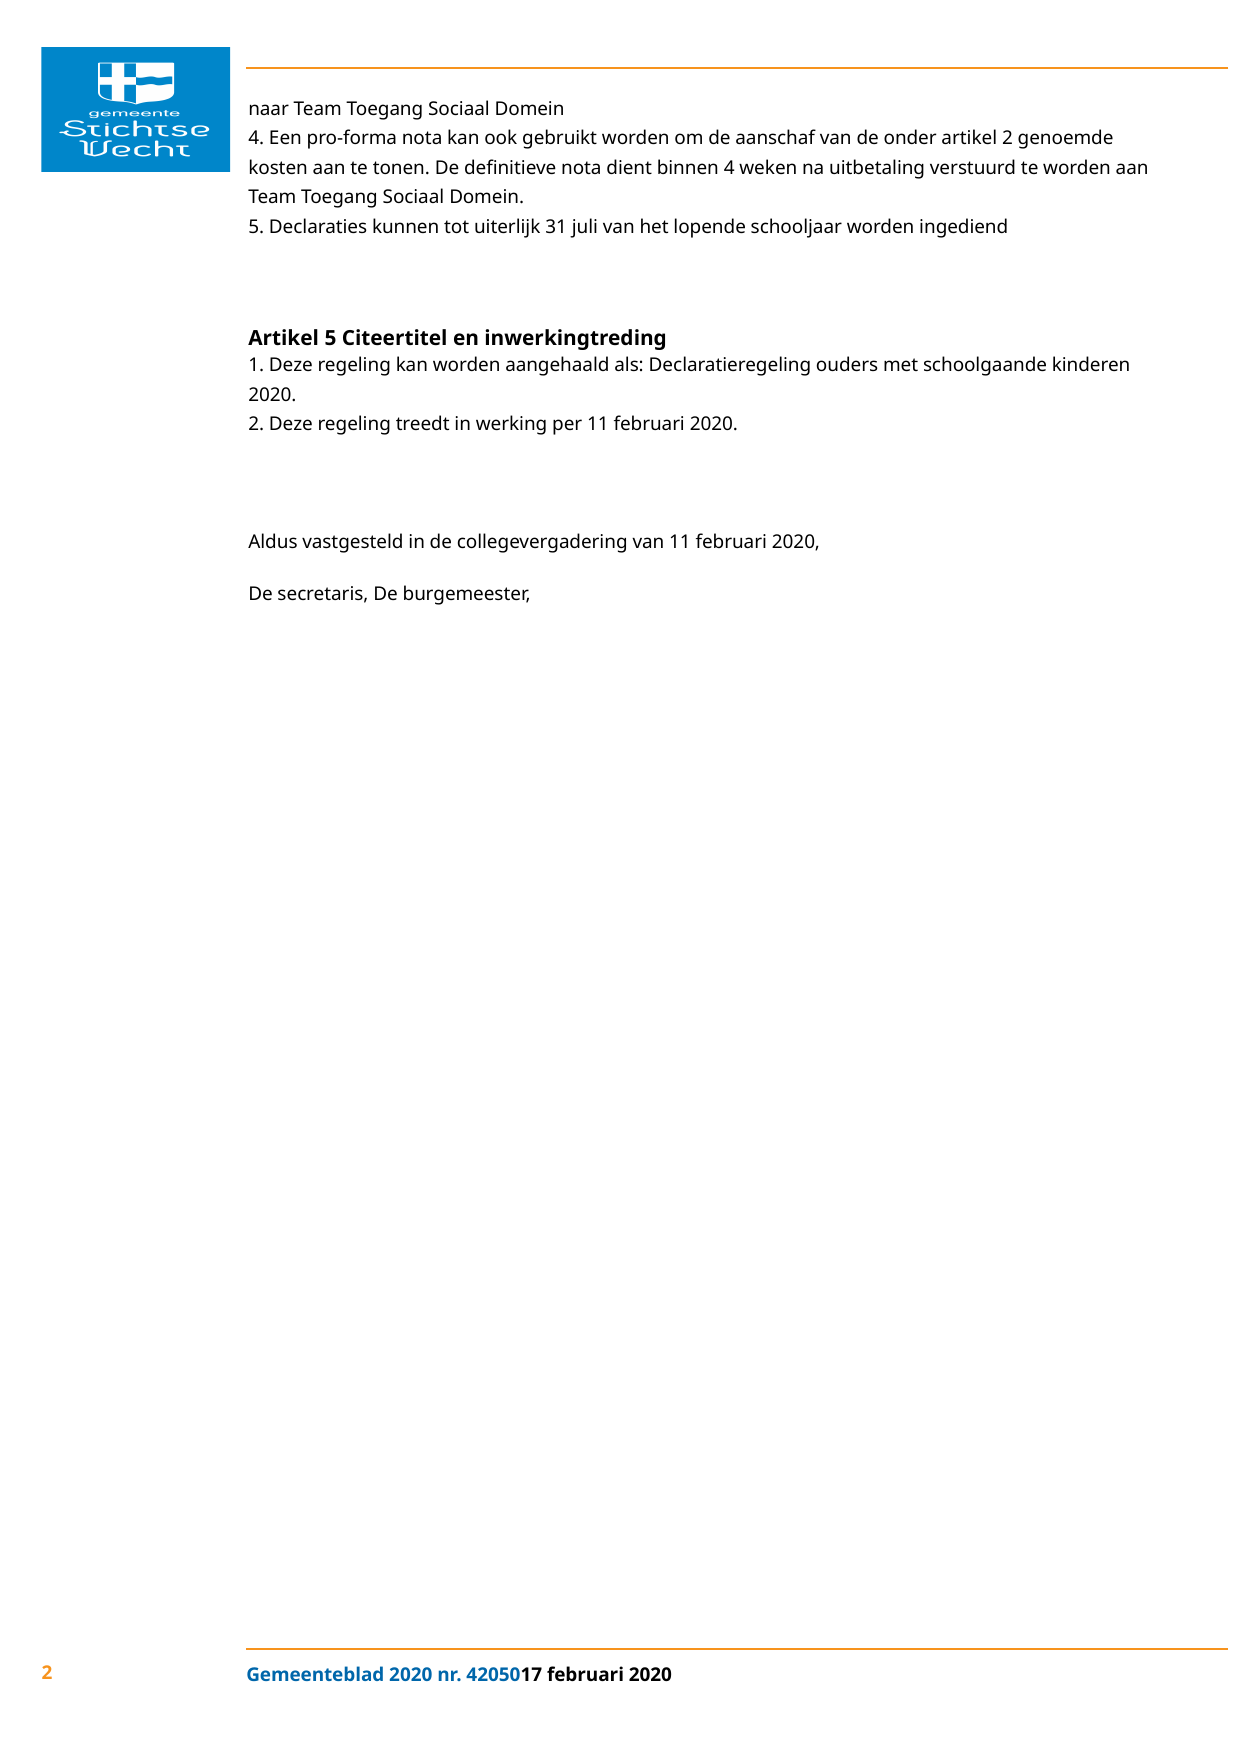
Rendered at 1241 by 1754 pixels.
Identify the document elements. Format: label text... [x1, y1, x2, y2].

text De secretaris, De burgemeester, [248, 580, 1152, 606]
picture [99, 63, 135, 101]
text naar Team Toegang Sociaal Domein [248, 95, 1152, 121]
text 4. Een pro-forma nota kan ook gebruikt worden om de aanschaf van de onder artikel 2 genoemde kosten aan te tonen. De definitieve nota dient binnen 4 weken na uitbetaling verstuurd te worden aan Team Toegang Sociaal Domein. [248, 124, 1152, 209]
text Artikel 5 Citeertitel en inwerkingtreding [248, 323, 1152, 351]
picture [137, 63, 174, 103]
text Aldus vastgesteld in de collegevergadering van 11 februari 2020, [248, 529, 1152, 554]
text 1. Deze regeling kan worden aangehaald als: Declaratieregeling ouders met schoolgaande kinderen 2020. [248, 351, 1152, 406]
text 5. Declaraties kunnen tot uiterlijk 31 juli van het lopende schooljaar worden ingediend [248, 213, 1152, 239]
text 2. Deze regeling treedt in werking per 11 februari 2020. [248, 410, 1152, 436]
